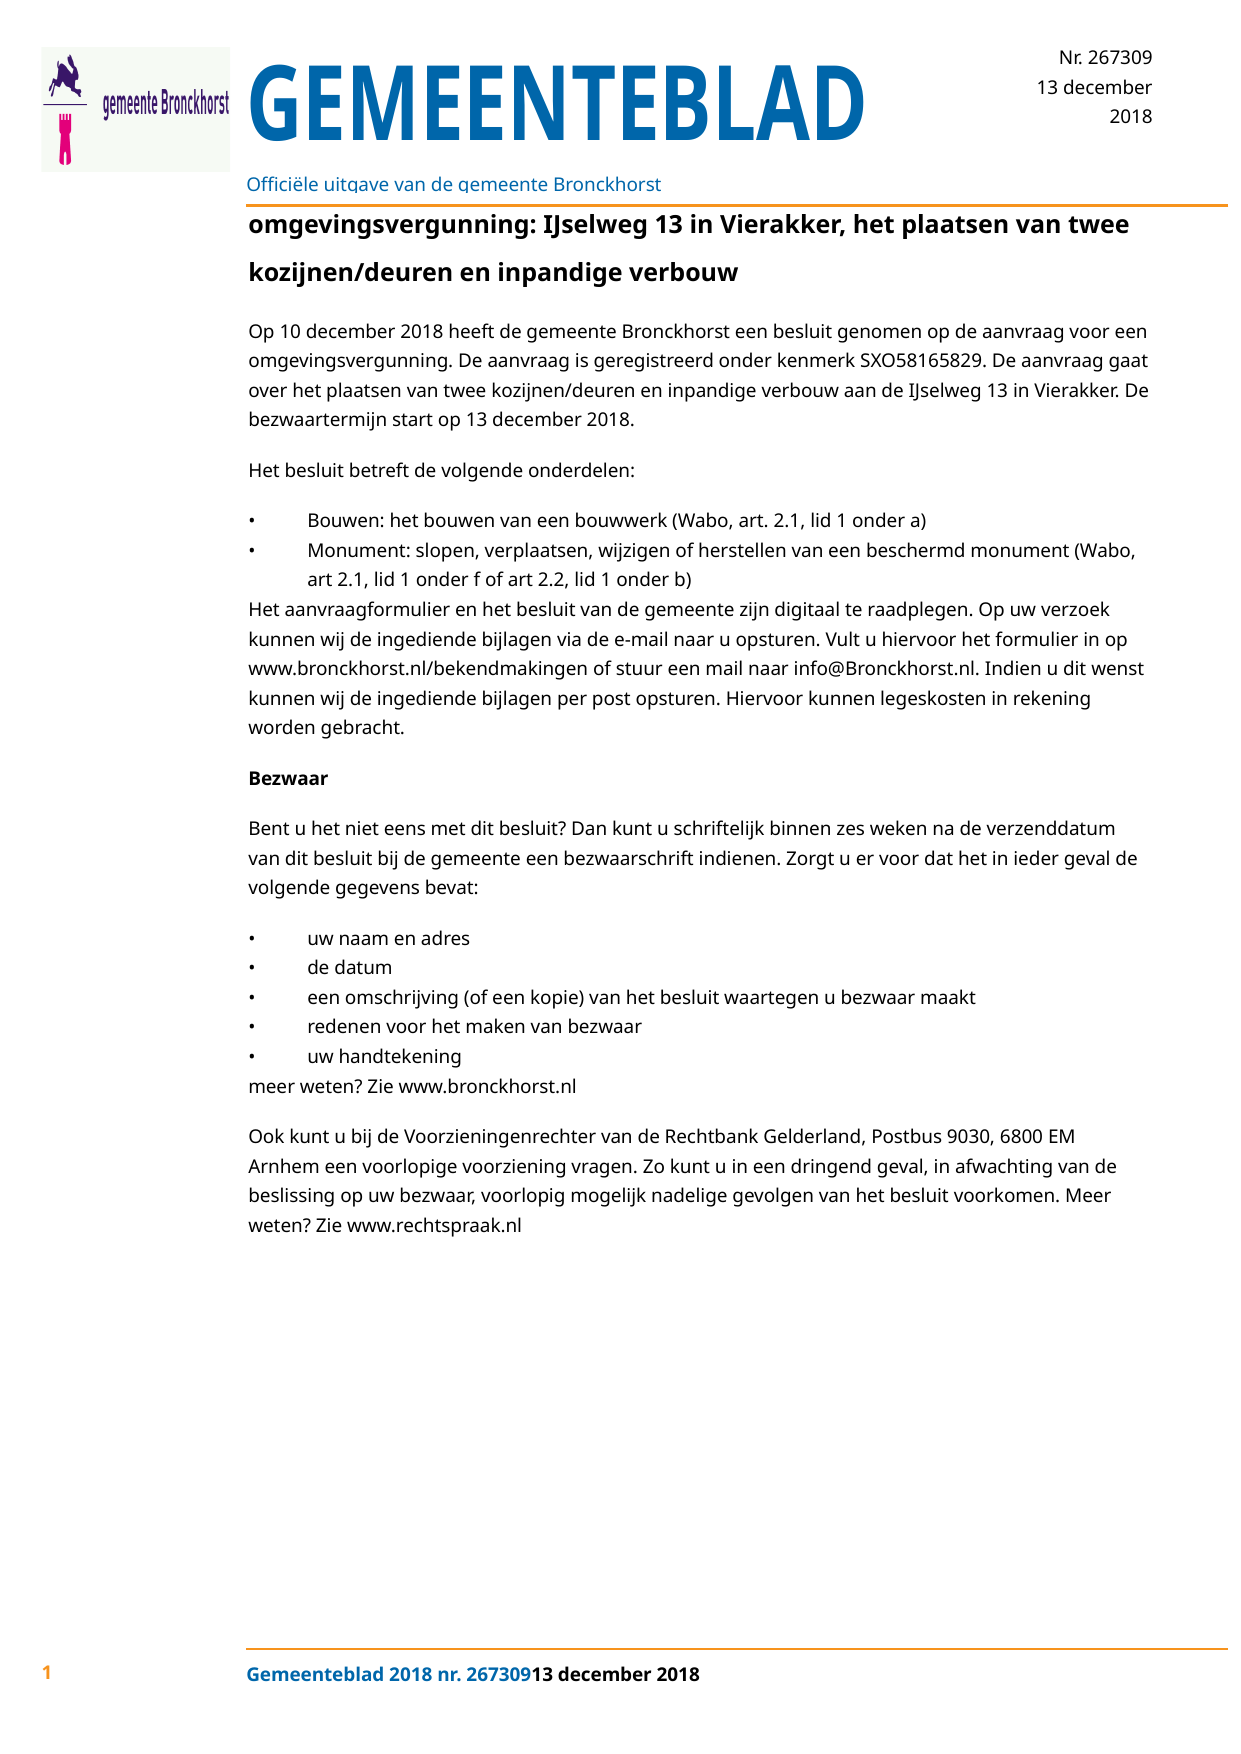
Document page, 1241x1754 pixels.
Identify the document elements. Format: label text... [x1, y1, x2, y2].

list de datum [248, 954, 1152, 980]
text meer weten? Zie www.bronckhorst.nl [248, 1073, 1152, 1099]
picture [41, 47, 231, 172]
list een omschrijving (of een kopie) van het besluit waartegen u bezwaar maakt [248, 984, 1152, 1010]
list Monument: slopen, verplaatsen, wijzigen of herstellen van een beschermd monument (Wabo, art 2.1, lid 1 onder f of art 2.2, lid 1 onder b) [248, 537, 1152, 592]
text Het besluit betreft de volgende onderdelen: [248, 457, 1152, 483]
text Het aanvraagformulier en het besluit van de gemeente zijn digitaal te raadplegen. Op uw verzoek kunnen wij de ingediende bijlagen via de e-mail naar u opsturen. Vult u hiervoor het formulier in op www.bronckhorst.nl/bekendmakingen of stuur een mail naar info@Bronckhorst.nl. Indien u dit wenst kunnen wij de ingediende bijlagen per post opsturen. Hiervoor kunnen legeskosten in rekening worden gebracht. [248, 596, 1152, 740]
text Op 10 december 2018 heeft de gemeente Bronckhorst een besluit genomen op de aanvraag voor een omgevingsvergunning. De aanvraag is geregistreerd onder kenmerk SXO58165829. De aanvraag gaat over het plaatsen van twee kozijnen/deuren en inpandige verbouw aan de IJselweg 13 in Vierakker. De bezwaartermijn start op 13 december 2018. [248, 318, 1152, 432]
list Bouwen: het bouwen van een bouwwerk (Wabo, art. 2.1, lid 1 onder a) [248, 507, 1152, 533]
text Bent u het niet eens met dit besluit? Dan kunt u schriftelijk binnen zes weken na de verzenddatum van dit besluit bij de gemeente een bezwaarschrift indienen. Zorgt u er voor dat het in ieder geval de volgende gegevens bevat: [248, 815, 1152, 900]
list uw handtekening [248, 1043, 1152, 1069]
text omgevingsvergunning: IJselweg 13 in Vierakker, het plaatsen van twee kozijnen/deuren en inpandige verbouw [248, 207, 1152, 288]
list uw naam en adres [248, 925, 1152, 951]
text Bezwaar [248, 765, 1152, 791]
list redenen voor het maken van bezwaar [248, 1014, 1152, 1039]
text Ook kunt u bij de Voorzieningenrechter van de Rechtbank Gelderland, Postbus 9030, 6800 EM Arnhem een voorlopige voorziening vragen. Zo kunt u in een dringend geval, in afwachting van de beslissing op uw bezwaar, voorlopig mogelijk nadelige gevolgen van het besluit voorkomen. Meer weten? Zie www.rechtspraak.nl [248, 1123, 1152, 1238]
